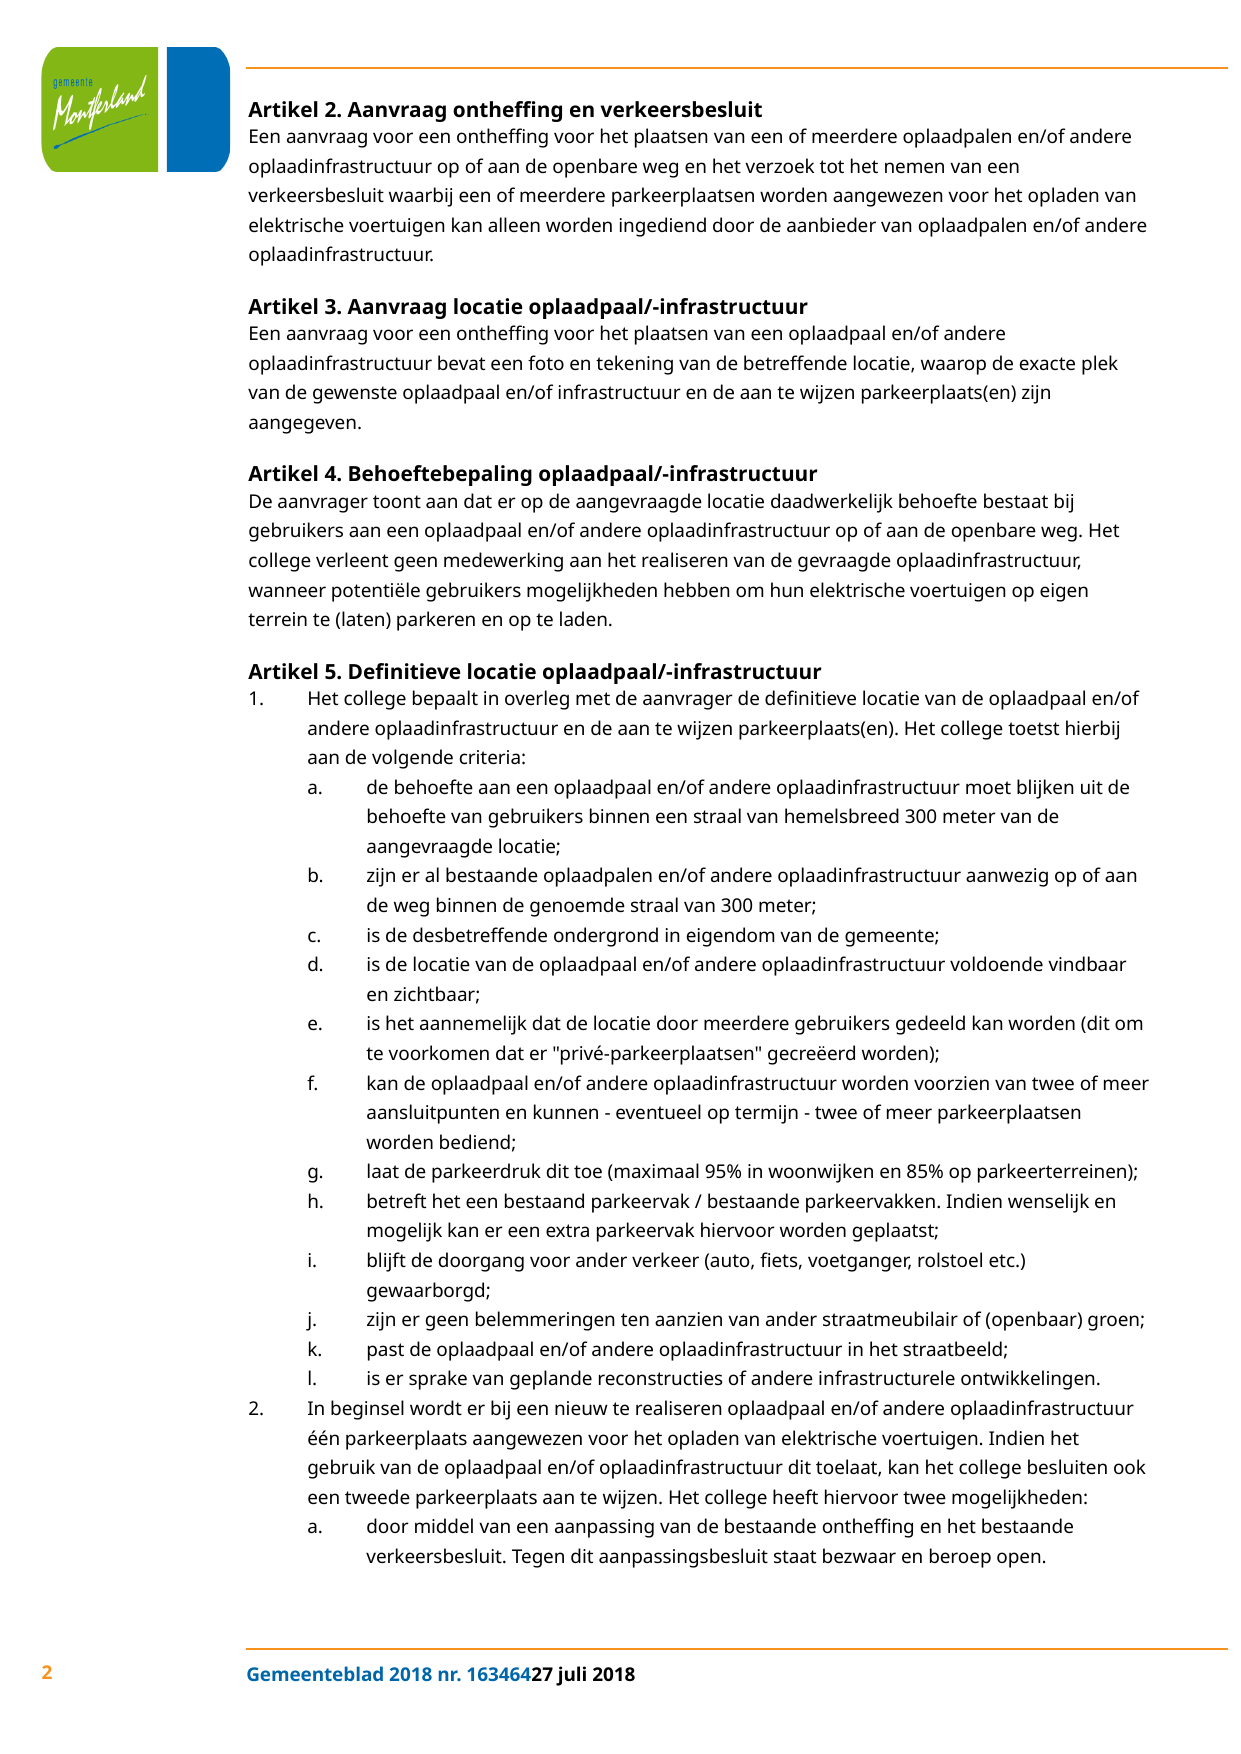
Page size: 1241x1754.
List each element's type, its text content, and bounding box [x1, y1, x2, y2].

list zijn er geen belemmeringen ten aanzien van ander straatmeubilair of (openbaar) groen; [307, 1306, 1152, 1332]
text Een aanvraag voor een ontheffing voor het plaatsen van een of meerdere oplaadpalen en/of andere oplaadinfrastructuur op of aan de openbare weg en het verzoek tot het nemen van een verkeersbesluit waarbij een of meerdere parkeerplaatsen worden aangewezen voor het opladen van elektrische voertuigen kan alleen worden ingediend door de aanbieder van oplaadpalen en/of andere oplaadinfrastructuur. [248, 123, 1152, 267]
list laat de parkeerdruk dit toe (maximaal 95% in woonwijken en 85% op parkeerterreinen); [307, 1158, 1152, 1184]
text Artikel 2. Aanvraag ontheffing en verkeersbesluit [248, 95, 1152, 123]
list In beginsel wordt er bij een nieuw te realiseren oplaadpaal en/of andere oplaadinfrastructuur één parkeerplaats aangewezen voor het opladen van elektrische voertuigen. Indien het gebruik van de oplaadpaal en/of oplaadinfrastructuur dit toelaat, kan het college besluiten ook een tweede parkeerplaats aan te wijzen. Het college heeft hiervoor twee mogelijkheden: [248, 1395, 1152, 1510]
text Artikel 5. Definitieve locatie oplaadpaal/-infrastructuur [248, 657, 1152, 685]
list blijft de doorgang voor ander verkeer (auto, fiets, voetganger, rolstoel etc.) gewaarborgd; [307, 1247, 1152, 1303]
picture [41, 47, 231, 172]
text De aanvrager toont aan dat er op de aangevraagde locatie daadwerkelijk behoefte bestaat bij gebruikers aan een oplaadpaal en/of andere oplaadinfrastructuur op of aan de openbare weg. Het college verleent geen medewerking aan het realiseren van de gevraagde oplaadinfrastructuur, wanneer potentiële gebruikers mogelijkheden hebben om hun elektrische voertuigen op eigen terrein te (laten) parkeren en op te laden. [248, 488, 1152, 632]
text Een aanvraag voor een ontheffing voor het plaatsen van een oplaadpaal en/of andere oplaadinfrastructuur bevat een foto en tekening van de betreffende locatie, waarop de exacte plek van de gewenste oplaadpaal en/of infrastructuur en de aan te wijzen parkeerplaats(en) zijn aangegeven. [248, 320, 1152, 435]
list is er sprake van geplande reconstructies of andere infrastructurele ontwikkelingen. [307, 1366, 1152, 1391]
list zijn er al bestaande oplaadpalen en/of andere oplaadinfrastructuur aanwezig op of aan de weg binnen de genoemde straal van 300 meter; [307, 863, 1152, 918]
list is de desbetreffende ondergrond in eigendom van de gemeente; [307, 922, 1152, 948]
text Artikel 3. Aanvraag locatie oplaadpaal/-infrastructuur [248, 292, 1152, 320]
list door middel van een aanpassing van de bestaande ontheffing en het bestaande verkeersbesluit. Tegen dit aanpassingsbesluit staat bezwaar en beroep open. [307, 1513, 1152, 1569]
list betreft het een bestaand parkeervak / bestaande parkeervakken. Indien wenselijk en mogelijk kan er een extra parkeervak hiervoor worden geplaatst; [307, 1188, 1152, 1243]
list Het college bepaalt in overleg met de aanvrager de definitieve locatie van de oplaadpaal en/of andere oplaadinfrastructuur en de aan te wijzen parkeerplaats(en). Het college toetst hierbij aan de volgende criteria: [248, 685, 1152, 770]
list past de oplaadpaal en/of andere oplaadinfrastructuur in het straatbeeld; [307, 1336, 1152, 1362]
list is het aannemelijk dat de locatie door meerdere gebruikers gedeeld kan worden (dit om te voorkomen dat er "privé-parkeerplaatsen" gecreëerd worden); [307, 1011, 1152, 1066]
list kan de oplaadpaal en/of andere oplaadinfrastructuur worden voorzien van twee of meer aansluitpunten en kunnen - eventueel op termijn - twee of meer parkeerplaatsen worden bediend; [307, 1070, 1152, 1155]
list is de locatie van de oplaadpaal en/of andere oplaadinfrastructuur voldoende vindbaar en zichtbaar; [307, 951, 1152, 1007]
list de behoefte aan een oplaadpaal en/of andere oplaadinfrastructuur moet blijken uit de behoefte van gebruikers binnen een straal van hemelsbreed 300 meter van de aangevraagde locatie; [307, 774, 1152, 859]
text Artikel 4. Behoeftebepaling oplaadpaal/-infrastructuur [248, 459, 1152, 488]
